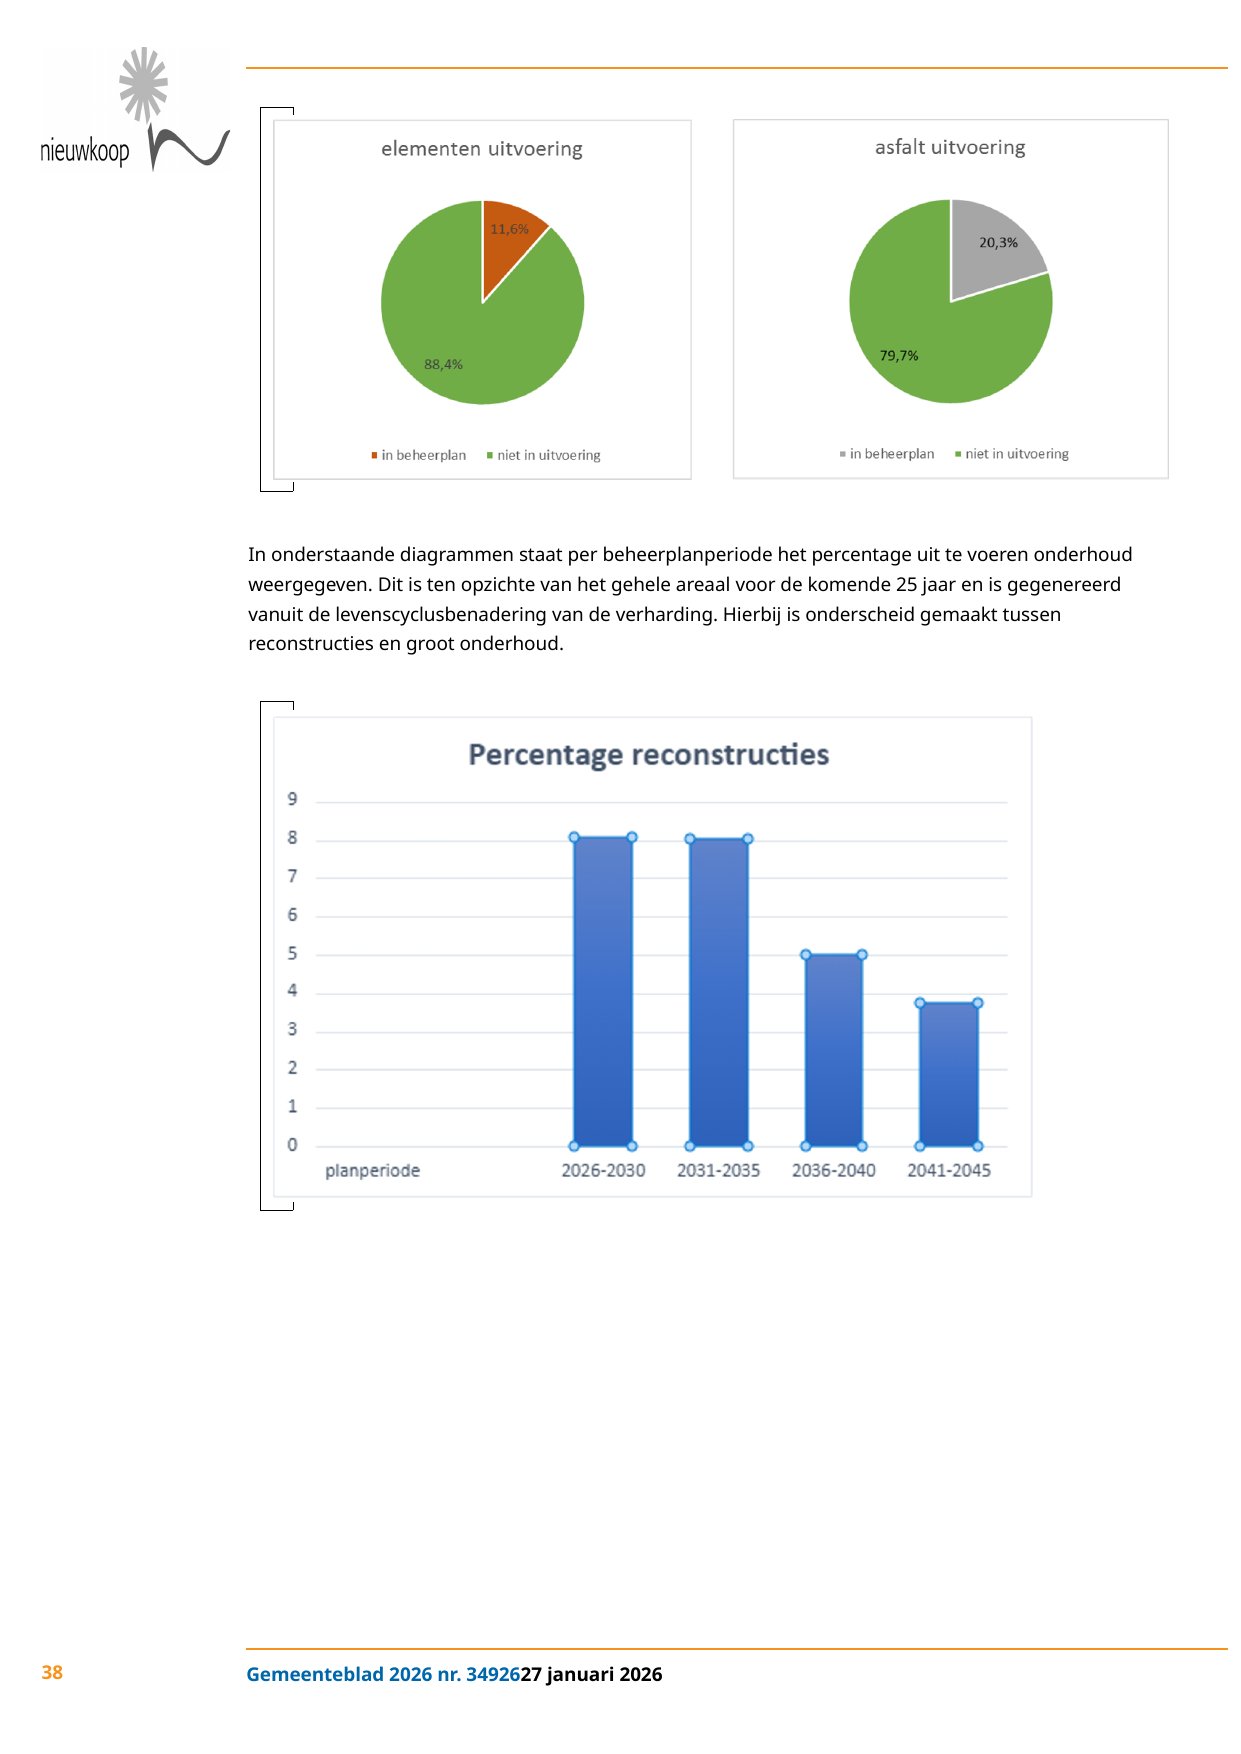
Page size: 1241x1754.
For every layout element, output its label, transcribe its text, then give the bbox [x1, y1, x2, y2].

text In onderstaande diagrammen staat per beheerplanperiode het percentage uit te voeren onderhoud weergegeven. Dit is ten opzichte van het gehele areaal voor de komende 25 jaar en is gegenereerd vanuit de levenscyclusbenadering van de verharding. Hierbij is onderscheid gemaakt tussen reconstructies en groot onderhoud. [248, 542, 1152, 656]
picture [268, 710, 1037, 1202]
picture [41, 47, 231, 172]
picture [268, 115, 1173, 482]
